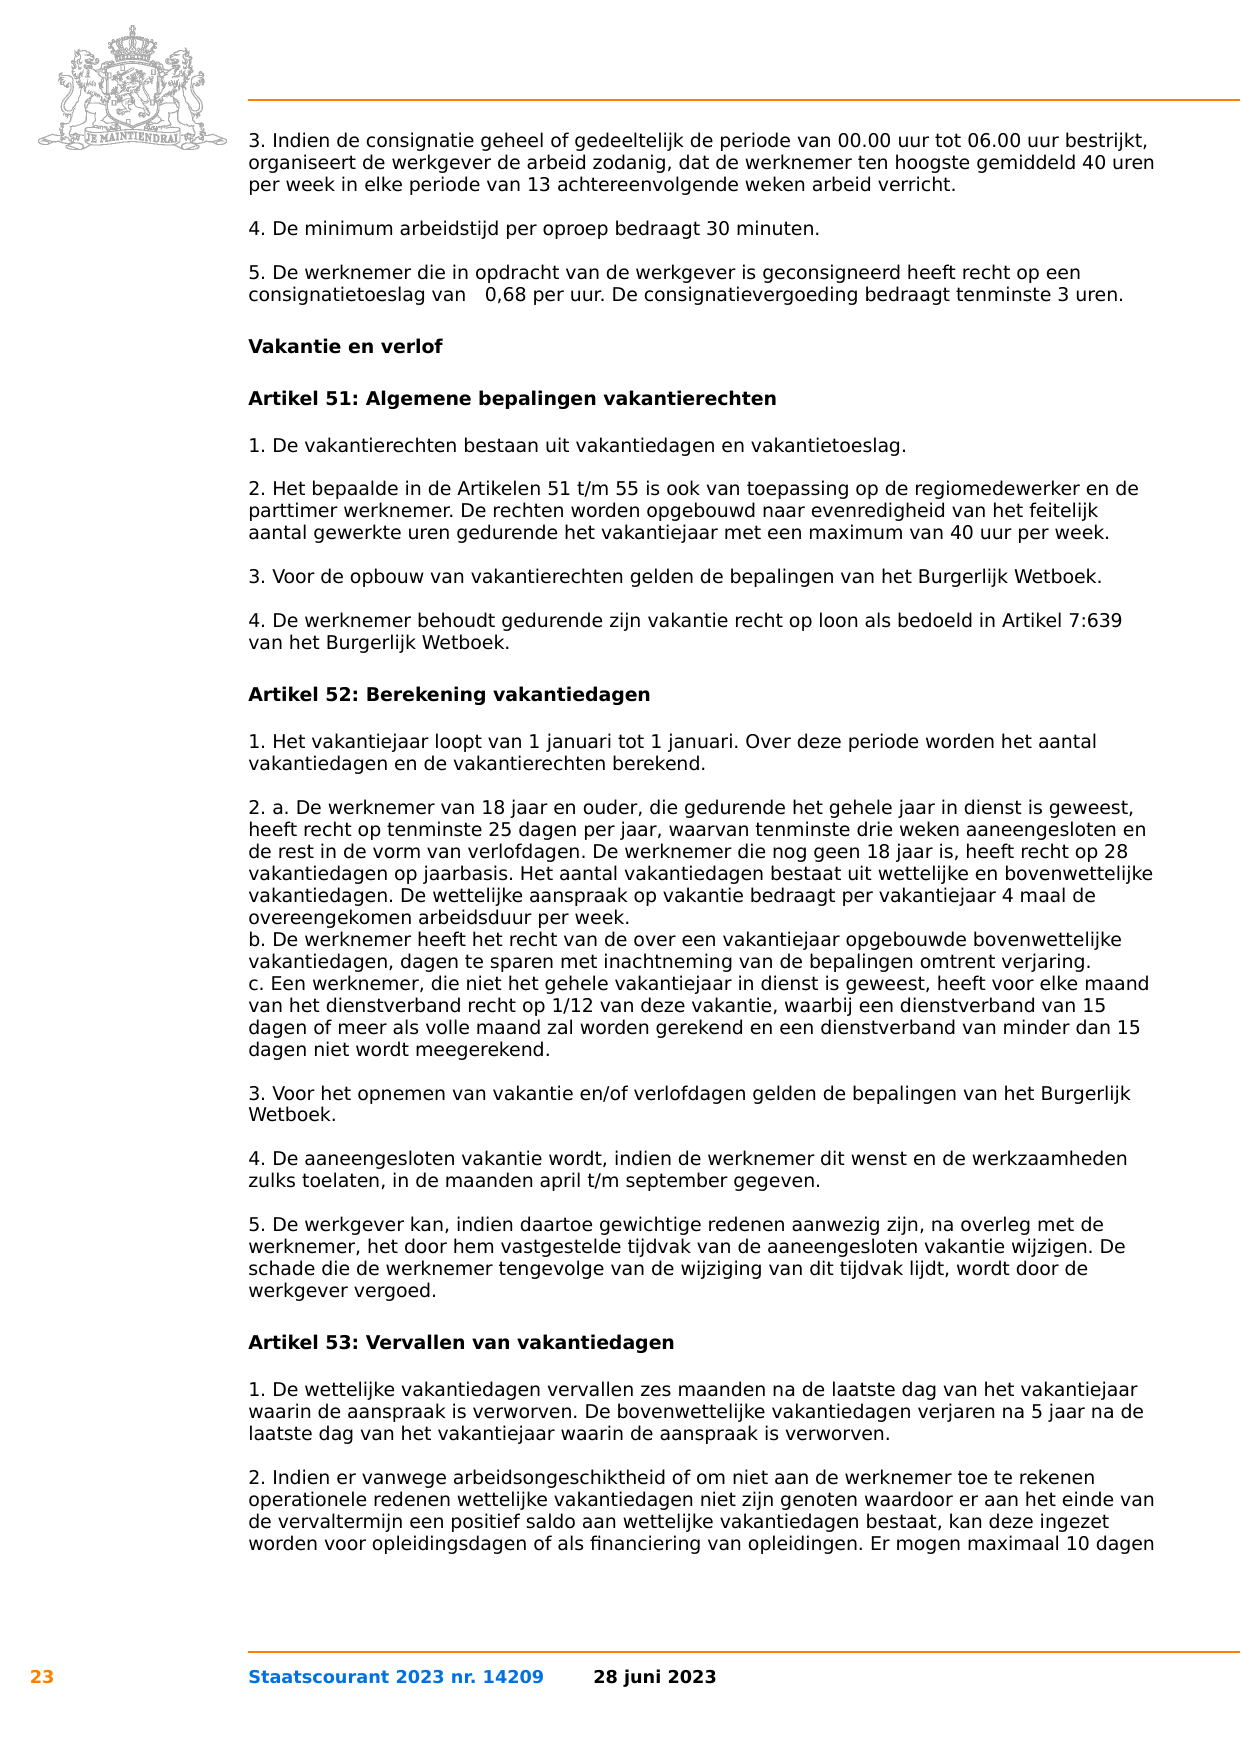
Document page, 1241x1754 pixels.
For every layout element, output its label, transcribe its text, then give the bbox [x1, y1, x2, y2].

subtitle Vakantie en verlof [248, 336, 1163, 357]
text b. De werknemer heeft het recht van de over een vakantiejaar opgebouwde bovenwettelijke vakantiedagen, dagen te sparen met inachtneming van de bepalingen omtrent verjaring. [248, 929, 1163, 973]
text 5. De werknemer die in opdracht van de werkgever is geconsigneerd heeft recht op een consignatietoeslag van 0,68 per uur. De consignatievergoeding bedraagt tenminste 3 uren. [248, 262, 1163, 306]
text 3. Indien de consignatie geheel of gedeeltelijk de periode van 00.00 uur tot 06.00 uur bestrijkt, organiseert de werkgever de arbeid zodanig, dat de werknemer ten hoogste gemiddeld 40 uren per week in elke periode van 13 achtereenvolgende weken arbeid verricht. [248, 130, 1163, 196]
text c. Een werknemer, die niet het gehele vakantiejaar in dienst is geweest, heeft voor elke maand van het dienstverband recht op 1/12 van deze vakantie, waarbij een dienstverband van 15 dagen of meer als volle maand zal worden gerekend en een dienstverband van minder dan 15 dagen niet wordt meegerekend. [248, 973, 1163, 1061]
text 1. Het vakantiejaar loopt van 1 januari tot 1 januari. Over deze periode worden het aantal vakantiedagen en de vakantierechten berekend. [248, 731, 1163, 775]
subtitle Artikel 51: Algemene bepalingen vakantierechten [248, 387, 1163, 409]
text 4. De werknemer behoudt gedurende zijn vakantie recht op loon als bedoeld in Artikel 7:639 van het Burgerlijk Wetboek. [248, 610, 1163, 654]
text 3. Voor de opbouw van vakantierechten gelden de bepalingen van het Burgerlijk Wetboek. [248, 566, 1163, 588]
text 2. a. De werknemer van 18 jaar en ouder, die gedurende het gehele jaar in dienst is geweest, heeft recht op tenminste 25 dagen per jaar, waarvan tenminste drie weken aaneengesloten en de rest in de vorm van verlofdagen. De werknemer die nog geen 18 jaar is, heeft recht op 28 vakantiedagen op jaarbasis. Het aantal vakantiedagen bestaat uit wettelijke en bovenwettelijke vakantiedagen. De wettelijke aanspraak op vakantie bedraagt per vakantiejaar 4 maal de overeengekomen arbeidsduur per week. [248, 797, 1163, 929]
text 4. De minimum arbeidstijd per oproep bedraagt 30 minuten. [248, 218, 1163, 240]
text 2. Het bepaalde in de Artikelen 51 t/m 55 is ook van toepassing op de regiomedewerker en de parttimer werknemer. De rechten worden opgebouwd naar evenredigheid van het feitelijk aantal gewerkte uren gedurende het vakantiejaar met een maximum van 40 uur per week. [248, 478, 1163, 544]
subtitle Artikel 52: Berekening vakantiedagen [248, 684, 1163, 706]
text 2. Indien er vanwege arbeidsongeschiktheid of om niet aan de werknemer toe te rekenen operationele redenen wettelijke vakantiedagen niet zijn genoten waardoor er aan het einde van de vervaltermijn een positief saldo aan wettelijke vakantiedagen bestaat, kan deze ingezet worden voor opleidingsdagen of als financiering van opleidingen. Er mogen maximaal 10 dagen [248, 1467, 1163, 1555]
text 4. De aaneengesloten vakantie wordt, indien de werknemer dit wenst en de werkzaamheden zulks toelaten, in de maanden april t/m september gegeven. [248, 1148, 1163, 1192]
text 3. Voor het opnemen van vakantie en/of verlofdagen gelden de bepalingen van het Burgerlijk Wetboek. [248, 1082, 1163, 1126]
text 5. De werkgever kan, indien daartoe gewichtige redenen aanwezig zijn, na overleg met de werknemer, het door hem vastgestelde tijdvak van de aaneengesloten vakantie wijzigen. De schade die de werknemer tengevolge van de wijziging van dit tijdvak lijdt, wordt door de werkgever vergoed. [248, 1214, 1163, 1302]
text 1. De vakantierechten bestaan uit vakantiedagen en vakantietoeslag. [248, 434, 1163, 456]
subtitle Artikel 53: Vervallen van vakantiedagen [248, 1332, 1163, 1354]
picture [38, 25, 227, 150]
text 1. De wettelijke vakantiedagen vervallen zes maanden na de laatste dag van het vakantiejaar waarin de aanspraak is verworven. De bovenwettelijke vakantiedagen verjaren na 5 jaar na de laatste dag van het vakantiejaar waarin de aanspraak is verworven. [248, 1379, 1163, 1445]
